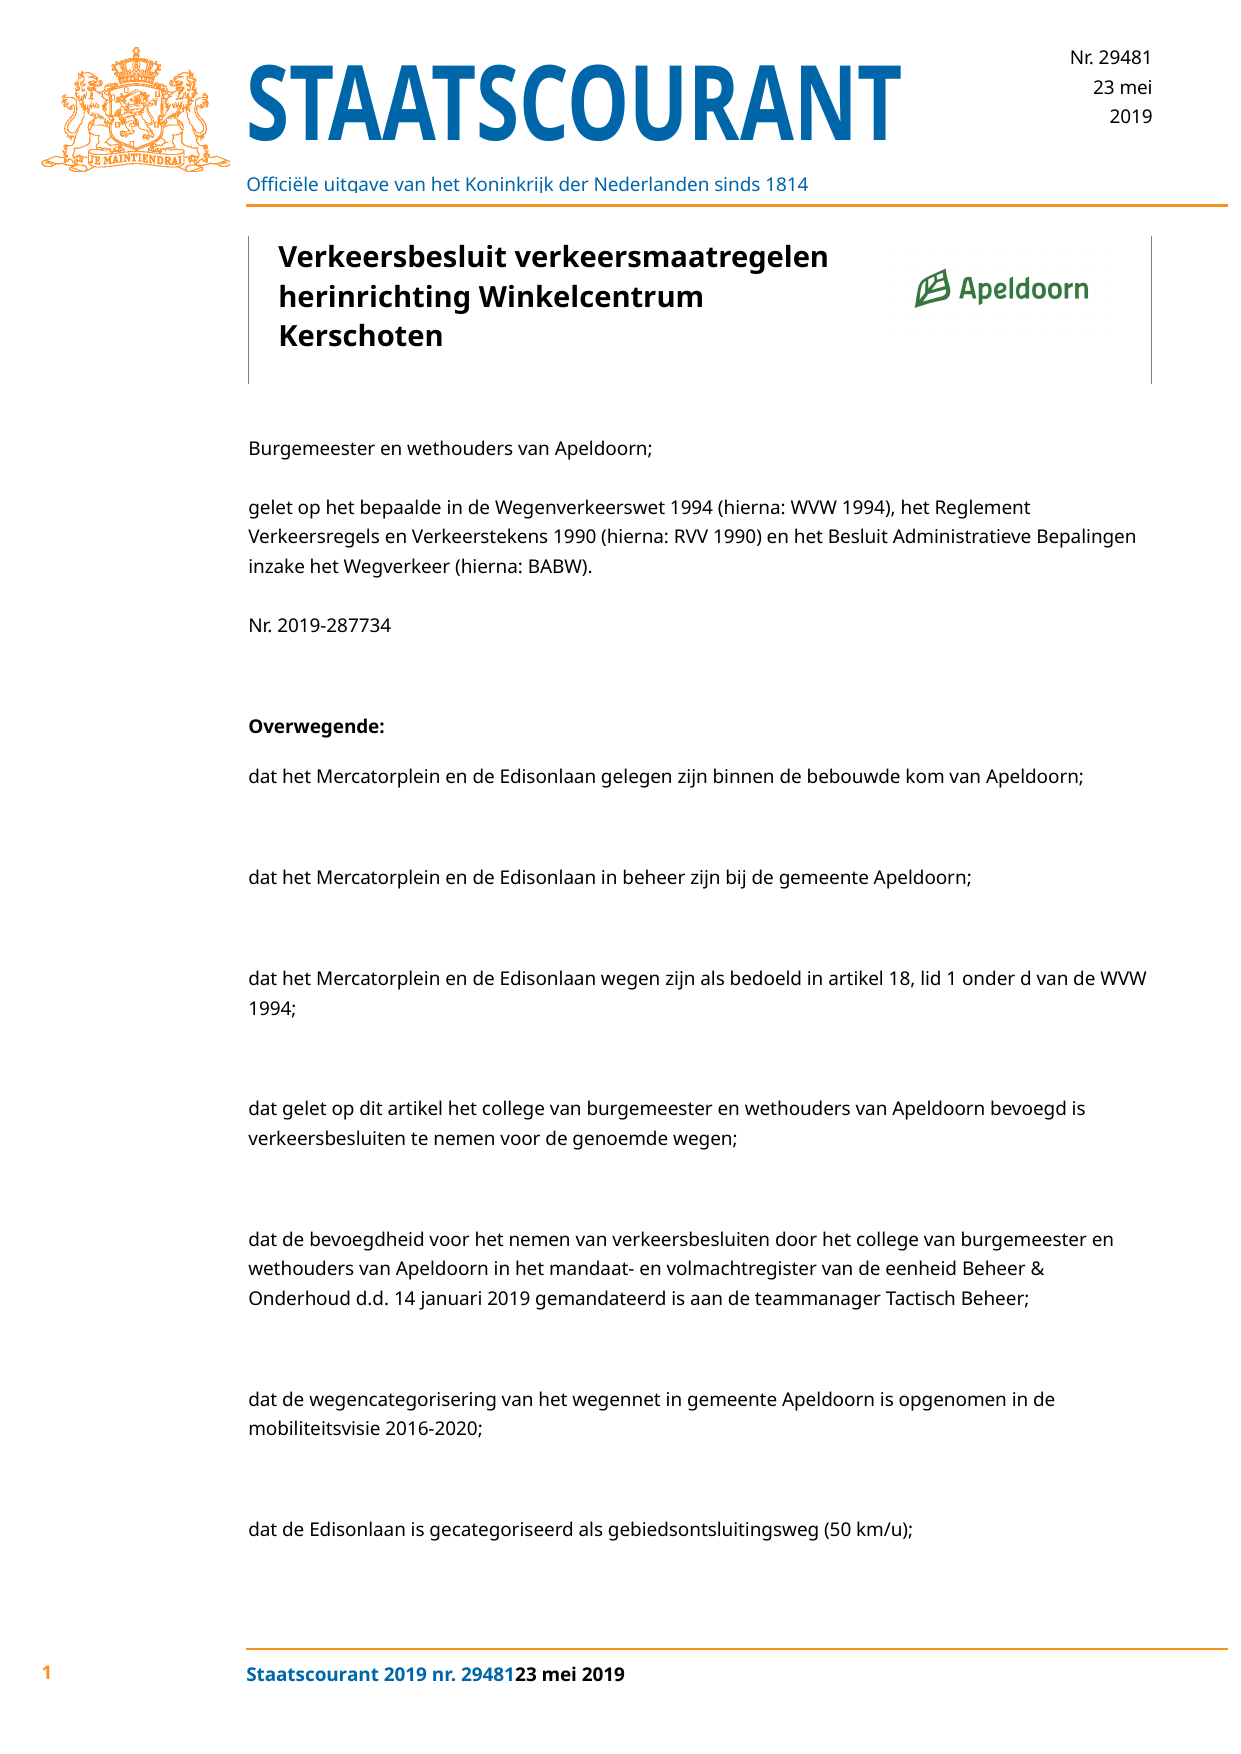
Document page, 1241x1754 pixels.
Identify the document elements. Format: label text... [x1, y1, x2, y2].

text dat de bevoegdheid voor het nemen van verkeersbesluiten door het college van burgemeester en wethouders van Apeldoorn in het mandaat- en volmachtregister van de eenheid Beheer & Onderhoud d.d. 14 januari 2019 gemandateerd is aan de teammanager Tactisch Beheer; [248, 1226, 1152, 1311]
text Overwegende: [248, 713, 1152, 739]
text gelet op het bepaalde in de Wegenverkeerswet 1994 (hierna: WVW 1994), het Reglement Verkeersregels en Verkeerstekens 1990 (hierna: RVV 1990) en het Besluit Administratieve Bepalingen inzake het Wegverkeer (hierna: BABW). [248, 494, 1152, 579]
text dat de Edisonlaan is gecategoriseerd als gebiedsontsluitingsweg (50 km/u); [248, 1516, 1152, 1542]
table_header [850, 236, 1151, 384]
text Burgemeester en wethouders van Apeldoorn; [248, 435, 1152, 460]
picture [882, 236, 1119, 345]
picture [41, 47, 231, 172]
text dat de wegencategorisering van het wegennet in gemeente Apeldoorn is opgenomen in de mobiliteitsvisie 2016-2020; [248, 1386, 1152, 1441]
text Nr. 2019-287734 [248, 612, 1152, 638]
text dat gelet op dit artikel het college van burgemeester en wethouders van Apeldoorn bevoegd is verkeersbesluiten te nemen voor de genoemde wegen; [248, 1096, 1152, 1151]
text dat het Mercatorplein en de Edisonlaan wegen zijn als bedoeld in artikel 18, lid 1 onder d van de WVW 1994; [248, 965, 1152, 1020]
text dat het Mercatorplein en de Edisonlaan gelegen zijn binnen de bebouwde kom van Apeldoorn; [248, 763, 1152, 789]
text dat het Mercatorplein en de Edisonlaan in beheer zijn bij de gemeente Apeldoorn; [248, 864, 1152, 890]
table_header Verkeersbesluit verkeersmaatregelen herinrichting Winkelcentrum Kerschoten [249, 236, 850, 384]
